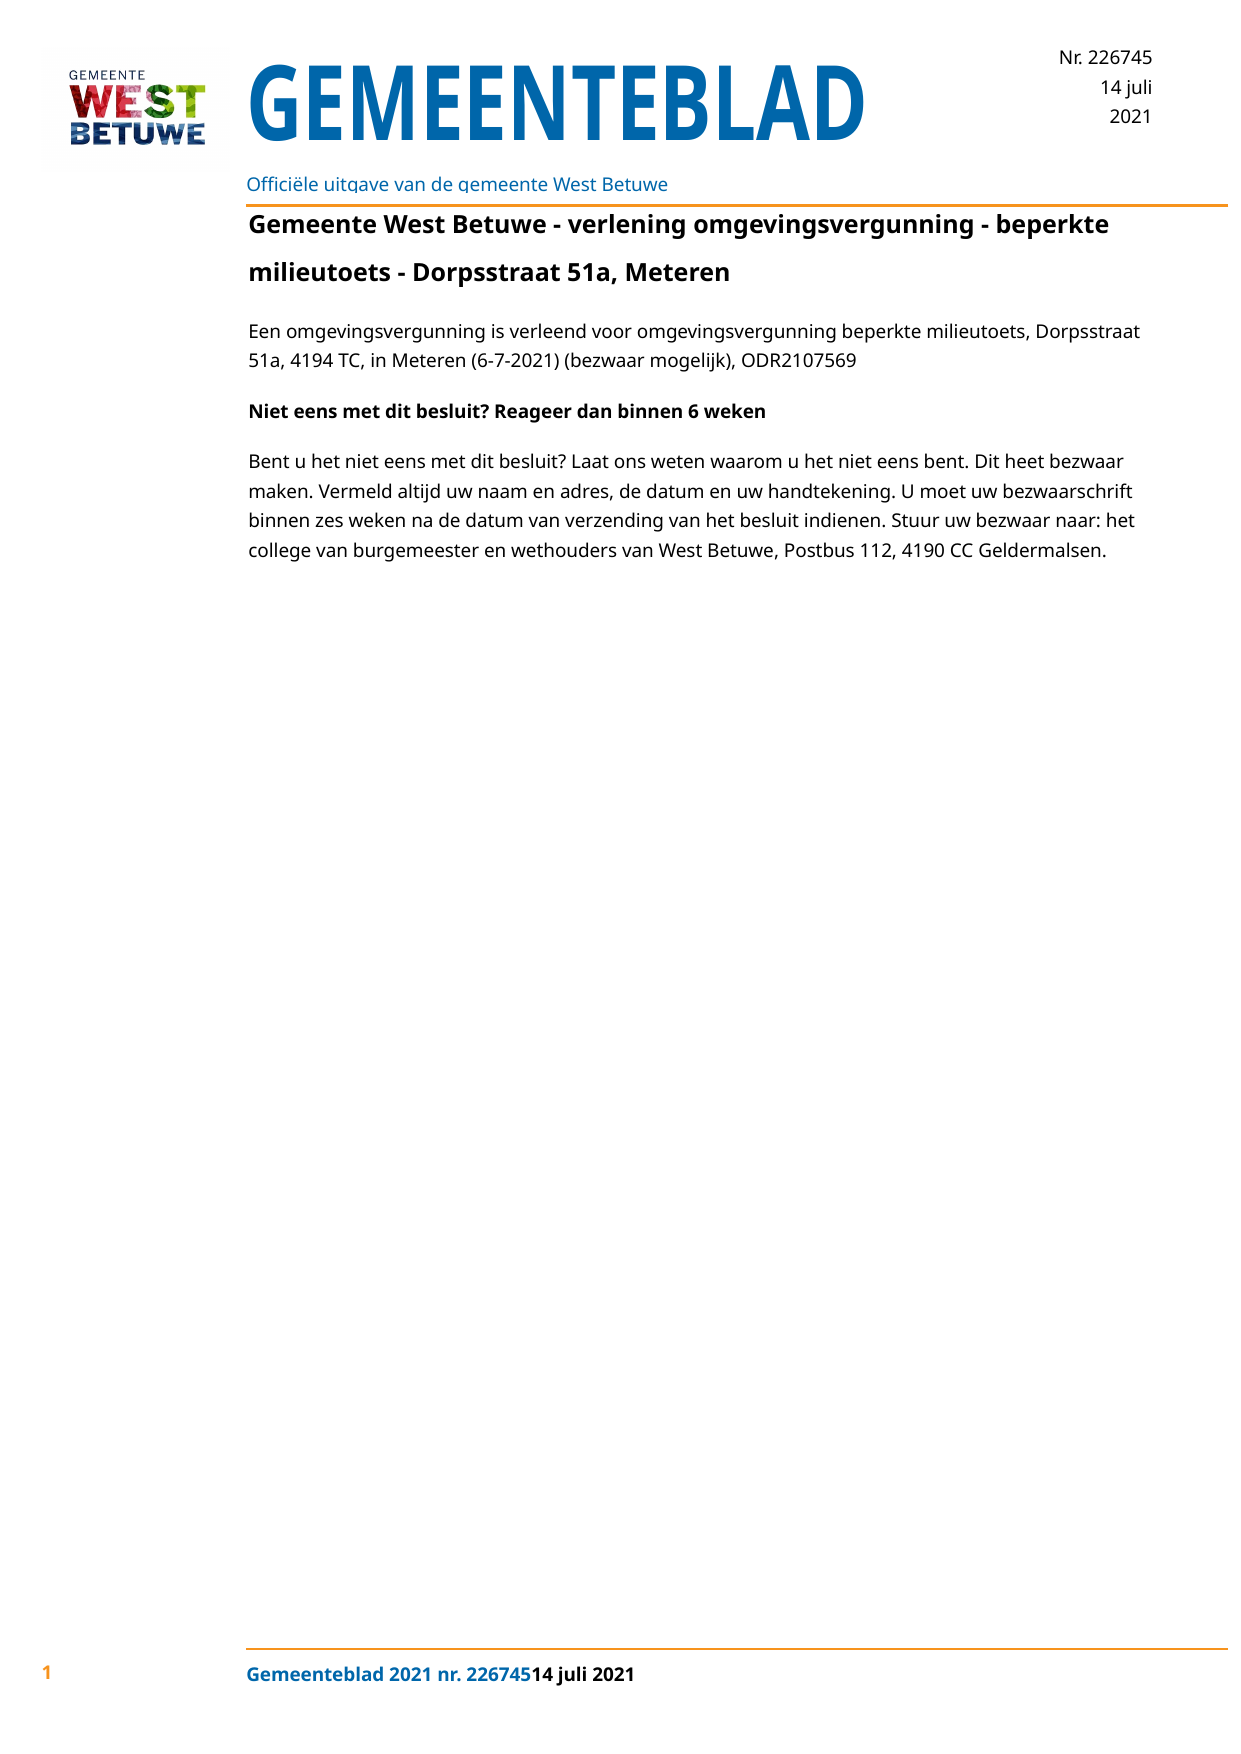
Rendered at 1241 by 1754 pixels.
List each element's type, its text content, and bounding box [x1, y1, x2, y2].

text Bent u het niet eens met dit besluit? Laat ons weten waarom u het niet eens bent. Dit heet bezwaar maken. Vermeld altijd uw naam en adres, de datum en uw handtekening. U moet uw bezwaarschrift binnen zes weken na de datum van verzending van het besluit indienen. Stuur uw bezwaar naar: het college van burgemeester en wethouders van West Betuwe, Postbus 112, 4190 CC Geldermalsen. [248, 448, 1152, 563]
text Gemeente West Betuwe - verlening omgevingsvergunning - beperkte milieutoets - Dorpsstraat 51a, Meteren [248, 207, 1152, 288]
text Een omgevingsvergunning is verleend voor omgevingsvergunning beperkte milieutoets, Dorpsstraat 51a, 4194 TC, in Meteren (6-7-2021) (bezwaar mogelijk), ODR2107569 [248, 318, 1152, 373]
picture [41, 47, 231, 172]
text Niet eens met dit besluit? Reageer dan binnen 6 weken [248, 398, 1152, 424]
